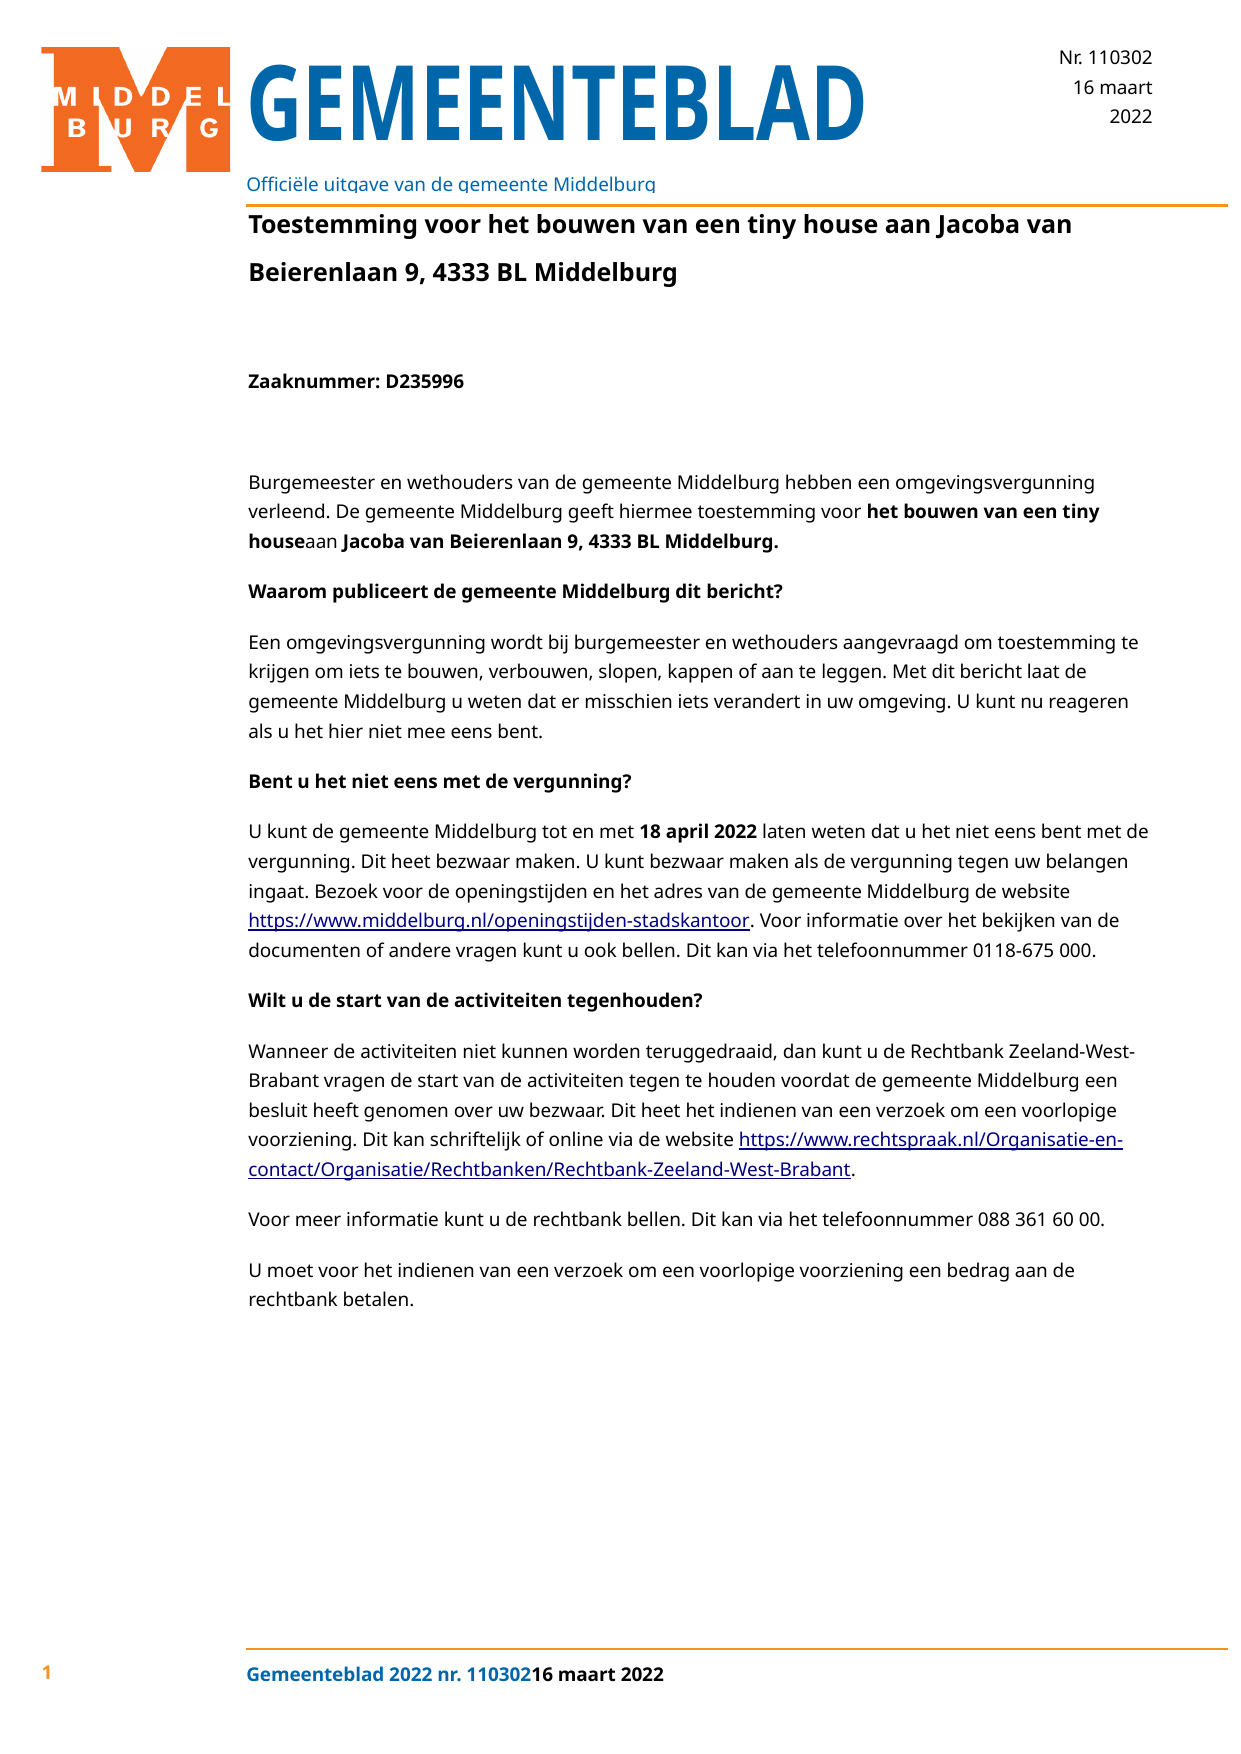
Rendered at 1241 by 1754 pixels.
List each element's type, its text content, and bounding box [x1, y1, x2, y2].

text U moet voor het indienen van een verzoek om een voorlopige voorziening een bedrag aan de rechtbank betalen. [248, 1257, 1152, 1312]
text Een omgevingsvergunning wordt bij burgemeester en wethouders aangevraagd om toestemming te krijgen om iets te bouwen, verbouwen, slopen, kappen of aan te leggen. Met dit bericht laat de gemeente Middelburg u weten dat er misschien iets verandert in uw omgeving. U kunt nu reageren als u het hier niet mee eens bent. [248, 629, 1152, 744]
text Bent u het niet eens met de vergunning? [248, 768, 1152, 794]
text Burgemeester en wethouders van de gemeente Middelburg hebben een omgevingsvergunning verleend. De gemeente Middelburg geeft hiermee toestemming voor het bouwen van een tiny houseaan Jacoba van Beierenlaan 9, 4333 BL Middelburg. [248, 469, 1152, 554]
text Wanneer de activiteiten niet kunnen worden teruggedraaid, dan kunt u de Rechtbank Zeeland-West-Brabant vragen de start van de activiteiten tegen te houden voordat de gemeente Middelburg een besluit heeft genomen over uw bezwaar. Dit heet het indienen van een verzoek om een voorlopige voorziening. Dit kan schriftelijk of online via de website https://www.rechtspraak.nl/Organisatie-en-contact/Organisatie/Rechtbanken/Rechtbank-Zeeland-West-Brabant. [248, 1038, 1152, 1182]
picture [41, 47, 231, 172]
text Toestemming voor het bouwen van een tiny house aan Jacoba van Beierenlaan 9, 4333 BL Middelburg [248, 207, 1152, 288]
text U kunt de gemeente Middelburg tot en met 18 april 2022 laten weten dat u het niet eens bent met de vergunning. Dit heet bezwaar maken. U kunt bezwaar maken als de vergunning tegen uw belangen ingaat. Bezoek voor de openingstijden en het adres van de gemeente Middelburg de website https://www.middelburg.nl/openingstijden-stadskantoor. Voor informatie over het bekijken van de documenten of andere vragen kunt u ook bellen. Dit kan via het telefoonnummer 0118-675 000. [248, 819, 1152, 963]
text Voor meer informatie kunt u de rechtbank bellen. Dit kan via het telefoonnummer 088 361 60 00. [248, 1207, 1152, 1232]
text Waarom publiceert de gemeente Middelburg dit bericht? [248, 579, 1152, 604]
text Zaaknummer: D235996 [248, 368, 1152, 394]
text Wilt u de start van de activiteiten tegenhouden? [248, 987, 1152, 1013]
